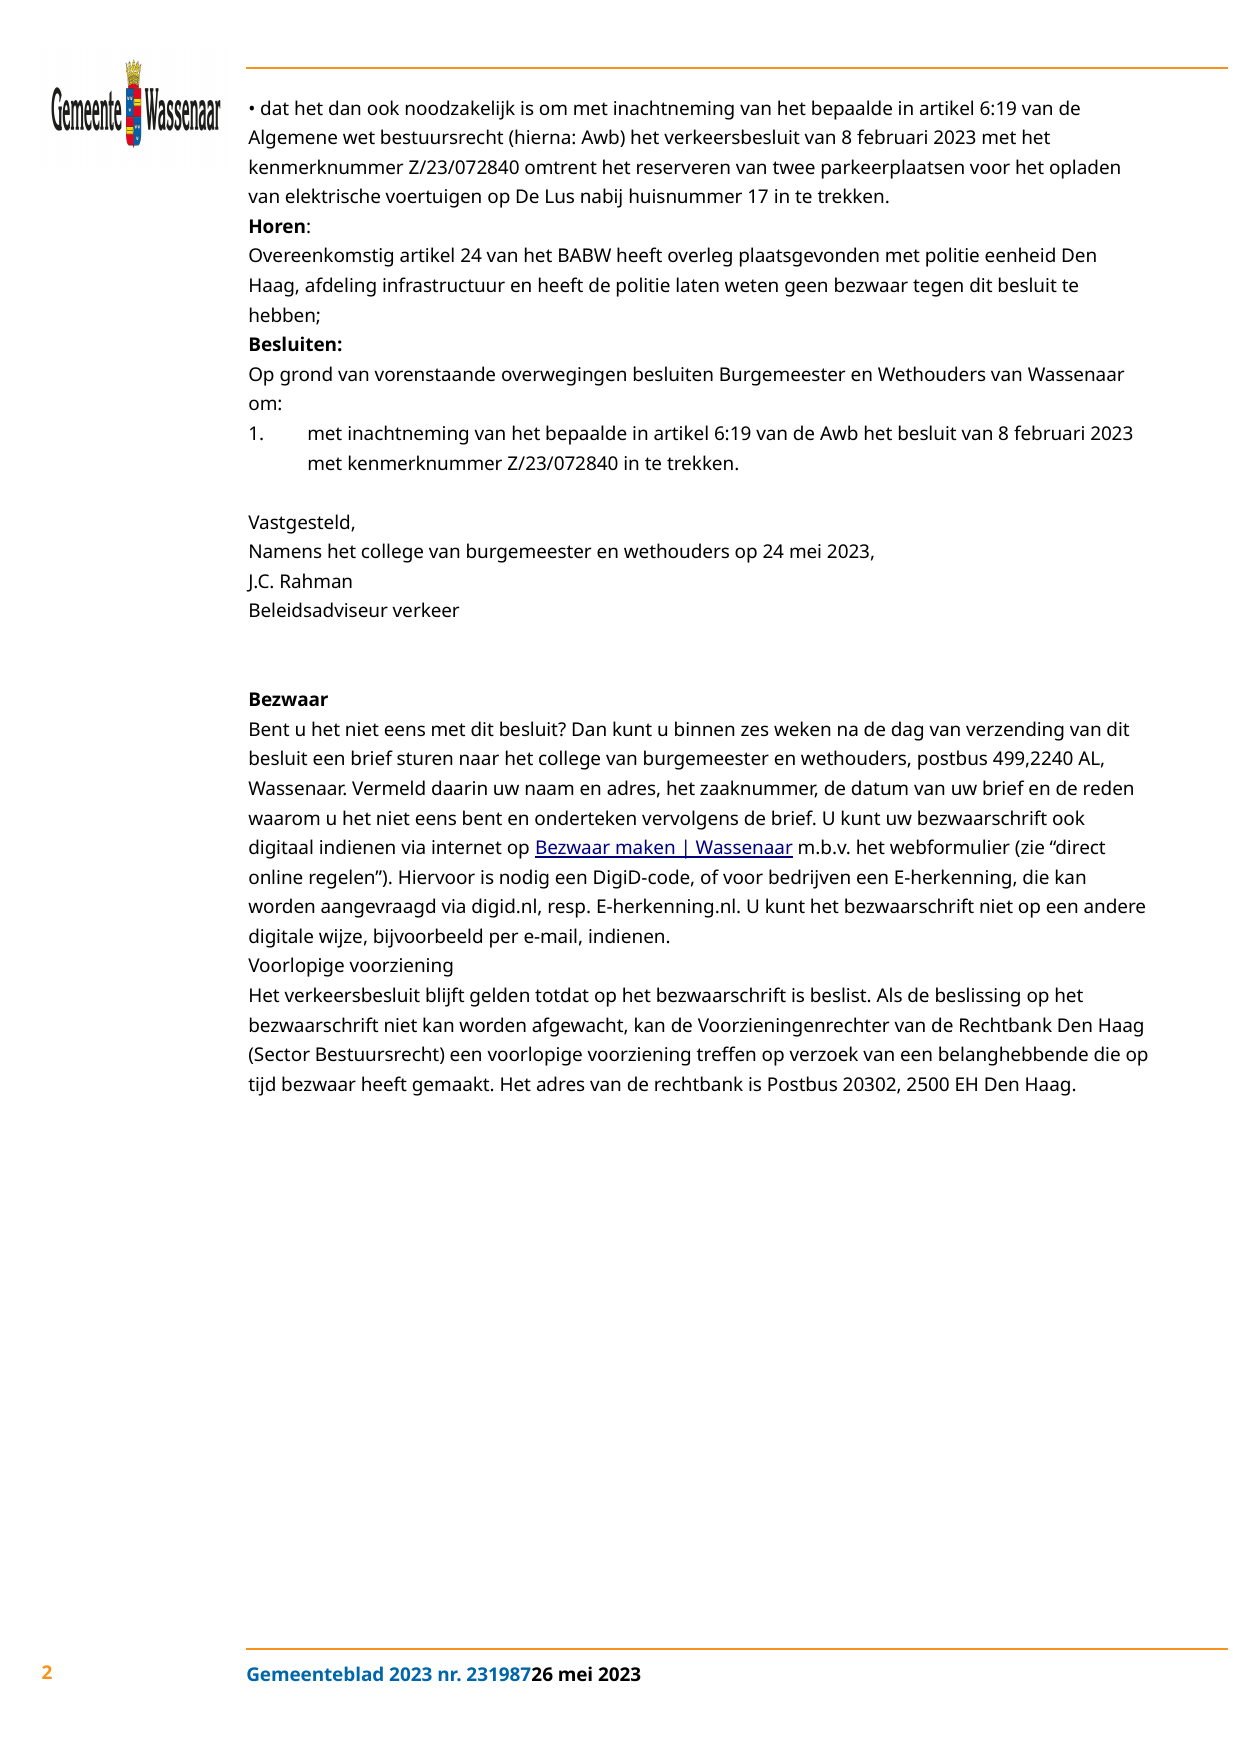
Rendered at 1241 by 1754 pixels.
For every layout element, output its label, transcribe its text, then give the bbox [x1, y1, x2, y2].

text Vastgesteld, [248, 509, 1152, 535]
text Horen: [248, 213, 1152, 239]
list met inachtneming van het bepaalde in artikel 6:19 van de Awb het besluit van 8 februari 2023 met kenmerknummer Z/23/072840 in te trekken. [248, 420, 1152, 476]
text Bezwaar [248, 686, 1152, 712]
text Besluiten: [248, 331, 1152, 357]
picture [41, 47, 231, 172]
text Namens het college van burgemeester en wethouders op 24 mei 2023, [248, 538, 1152, 564]
text • dat het dan ook noodzakelijk is om met inachtneming van het bepaalde in artikel 6:19 van de Algemene wet bestuursrecht (hierna: Awb) het verkeersbesluit van 8 februari 2023 met het kenmerknummer Z/23/072840 omtrent het reserveren van twee parkeerplaatsen voor het opladen van elektrische voertuigen op De Lus nabij huisnummer 17 in te trekken. [248, 95, 1152, 209]
text J.C. Rahman [248, 568, 1152, 594]
text Beleidsadviseur verkeer [248, 598, 1152, 623]
text Overeenkomstig artikel 24 van het BABW heeft overleg plaatsgevonden met politie eenheid Den Haag, afdeling infrastructuur en heeft de politie laten weten geen bezwaar tegen dit besluit te hebben; [248, 243, 1152, 328]
text Bent u het niet eens met dit besluit? Dan kunt u binnen zes weken na de dag van verzending van dit besluit een brief sturen naar het college van burgemeester en wethouders, postbus 499,2240 AL, Wassenaar. Vermeld daarin uw naam en adres, het zaaknummer, de datum van uw brief en de reden waarom u het niet eens bent en onderteken vervolgens de brief. U kunt uw bezwaarschrift ook digitaal indienen via internet op Bezwaar maken | Wassenaar m.b.v. het webformulier (zie “direct online regelen”). Hiervoor is nodig een DigiD-code, of voor bedrijven een E-herkenning, die kan worden aangevraagd via digid.nl, resp. E-herkenning.nl. U kunt het bezwaarschrift niet op een andere digitale wijze, bijvoorbeeld per e-mail, indienen. [248, 716, 1152, 949]
text Op grond van vorenstaande overwegingen besluiten Burgemeester en Wethouders van Wassenaar om: [248, 361, 1152, 416]
text Voorlopige voorziening [248, 953, 1152, 978]
text Het verkeersbesluit blijft gelden totdat op het bezwaarschrift is beslist. Als de beslissing op het bezwaarschrift niet kan worden afgewacht, kan de Voorzieningenrechter van de Rechtbank Den Haag (Sector Bestuursrecht) een voorlopige voorziening treffen op verzoek van een belanghebbende die op tijd bezwaar heeft gemaakt. Het adres van de rechtbank is Postbus 20302, 2500 EH Den Haag. [248, 982, 1152, 1097]
